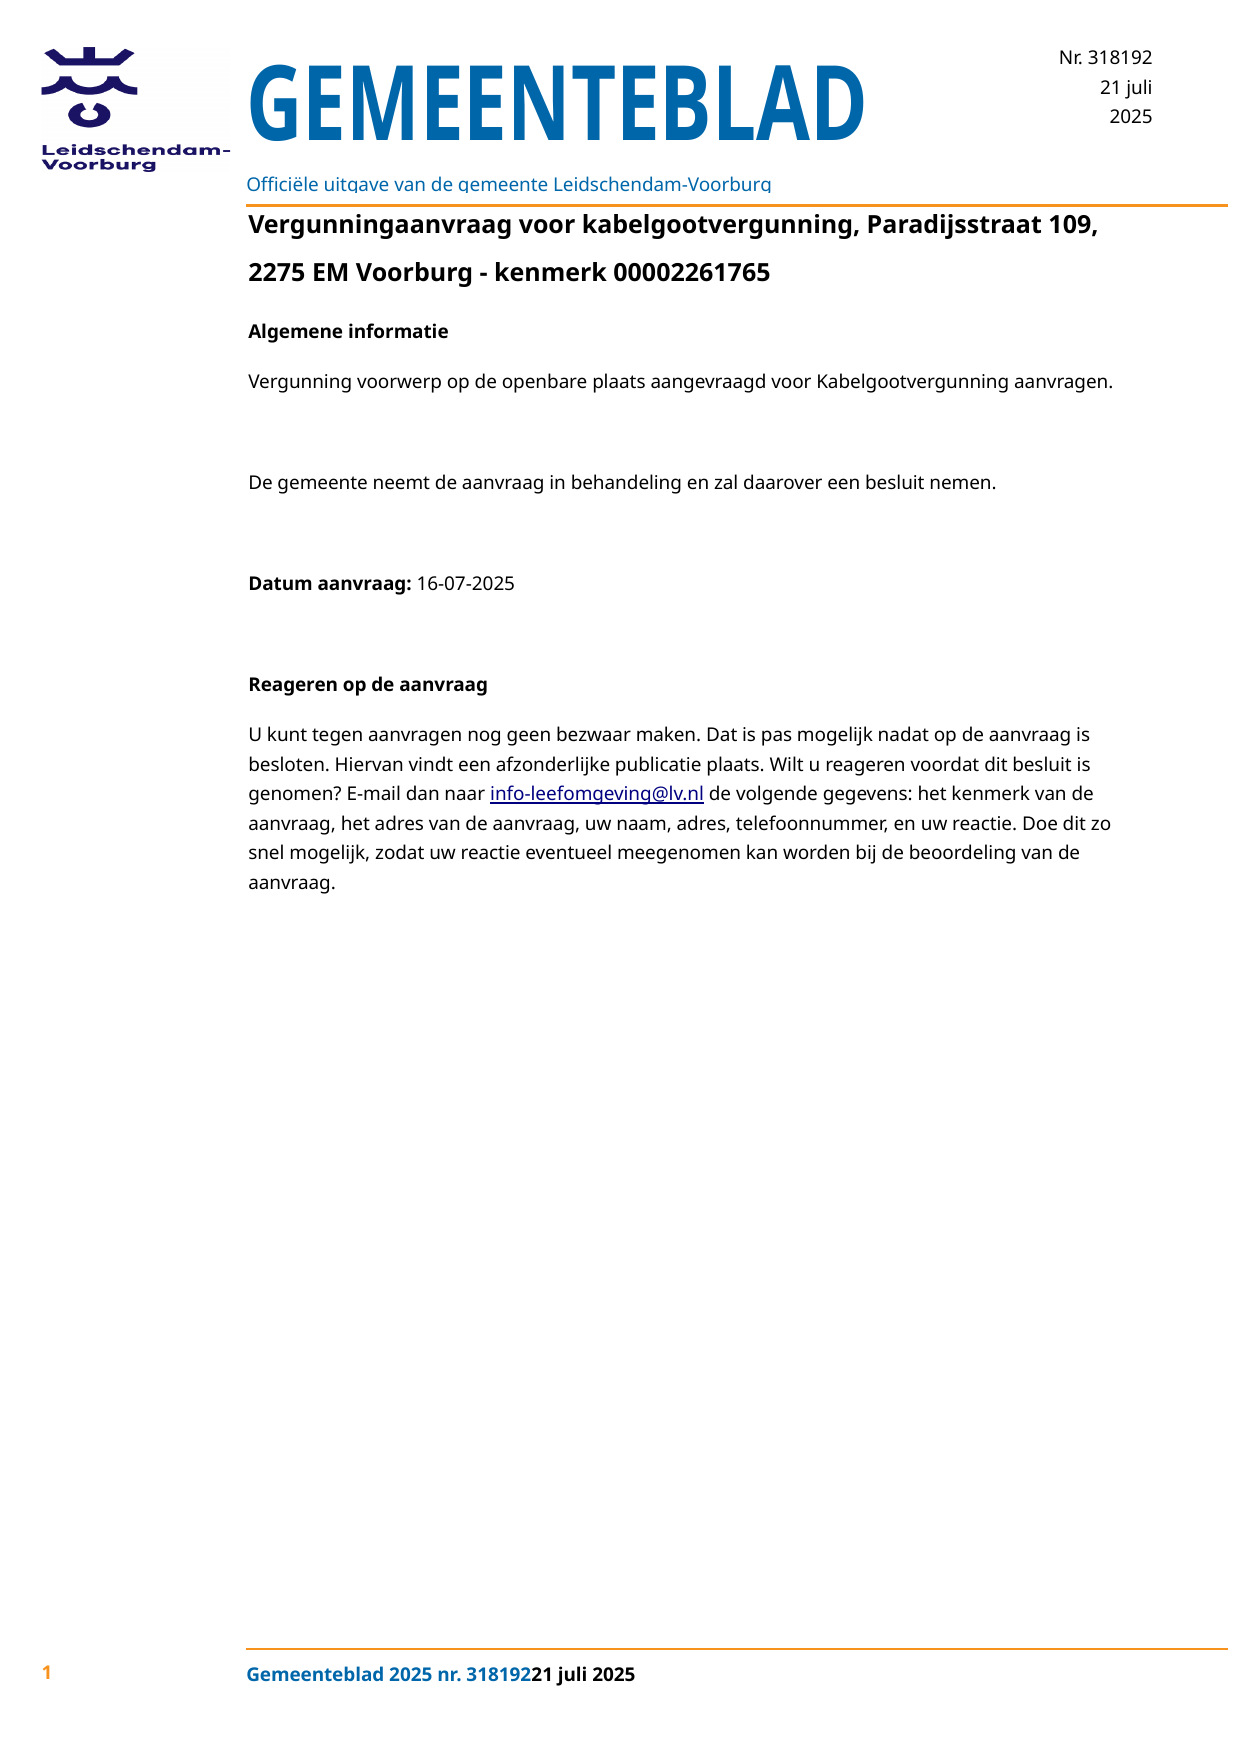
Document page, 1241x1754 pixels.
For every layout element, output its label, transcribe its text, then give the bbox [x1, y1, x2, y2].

text U kunt tegen aanvragen nog geen bezwaar maken. Dat is pas mogelijk nadat op de aanvraag is besloten. Hiervan vindt een afzonderlijke publicatie plaats. Wilt u reageren voordat dit besluit is genomen? E-mail dan naar info-leefomgeving@lv.nl de volgende gegevens: het kenmerk van de aanvraag, het adres van de aanvraag, uw naam, adres, telefoonnummer, en uw reactie. Doe dit zo snel mogelijk, zodat uw reactie eventueel meegenomen kan worden bij de beoordeling van de aanvraag. [248, 721, 1152, 895]
text Algemene informatie [248, 318, 1152, 344]
text Vergunning voorwerp op de openbare plaats aangevraagd voor Kabelgootvergunning aanvragen. [248, 368, 1152, 394]
text De gemeente neemt de aanvraag in behandeling en zal daarover een besluit nemen. [248, 469, 1152, 495]
picture [41, 47, 231, 172]
text Reageren op de aanvraag [248, 671, 1152, 697]
text Vergunningaanvraag voor kabelgootvergunning, Paradijsstraat 109, 2275 EM Voorburg - kenmerk 00002261765 [248, 207, 1152, 288]
text Datum aanvraag: 16-07-2025 [248, 570, 1152, 596]
